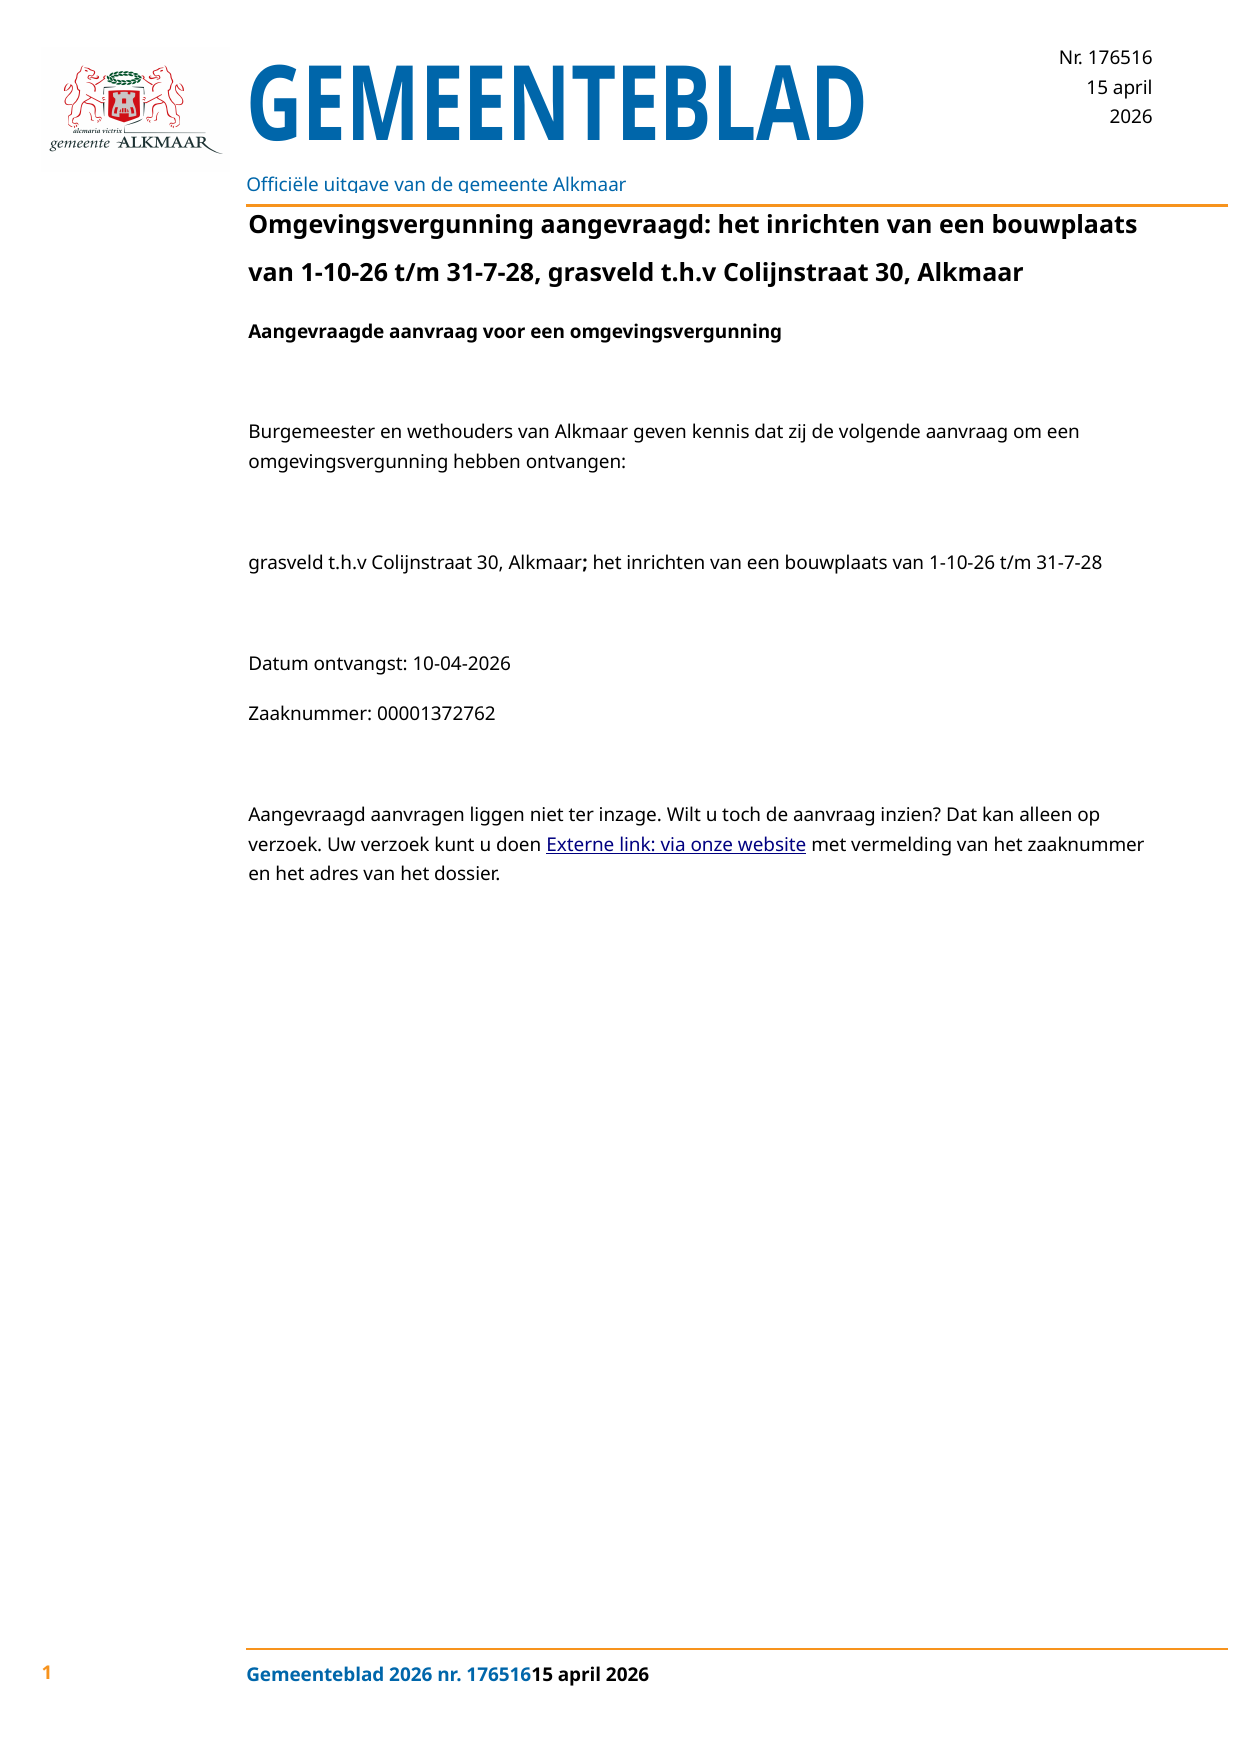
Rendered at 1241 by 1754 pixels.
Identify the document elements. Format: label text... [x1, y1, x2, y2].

text Datum ontvangst: 10-04-2026 [248, 650, 1152, 676]
text Burgemeester en wethouders van Alkmaar geven kennis dat zij de volgende aanvraag om een omgevingsvergunning hebben ontvangen: [248, 419, 1152, 474]
text Zaaknummer: 00001372762 [248, 700, 1152, 726]
picture [41, 47, 231, 172]
text grasveld t.h.v Colijnstraat 30, Alkmaar; het inrichten van een bouwplaats van 1-10-26 t/m 31-7-28 [248, 549, 1152, 575]
text Omgevingsvergunning aangevraagd: het inrichten van een bouwplaats van 1-10-26 t/m 31-7-28, grasveld t.h.v Colijnstraat 30, Alkmaar [248, 207, 1152, 288]
text Aangevraagd aanvragen liggen niet ter inzage. Wilt u toch de aanvraag inzien? Dat kan alleen op verzoek. Uw verzoek kunt u doen Externe link: via onze website met vermelding van het zaaknummer en het adres van het dossier. [248, 801, 1152, 886]
text Aangevraagde aanvraag voor een omgevingsvergunning [248, 318, 1152, 344]
